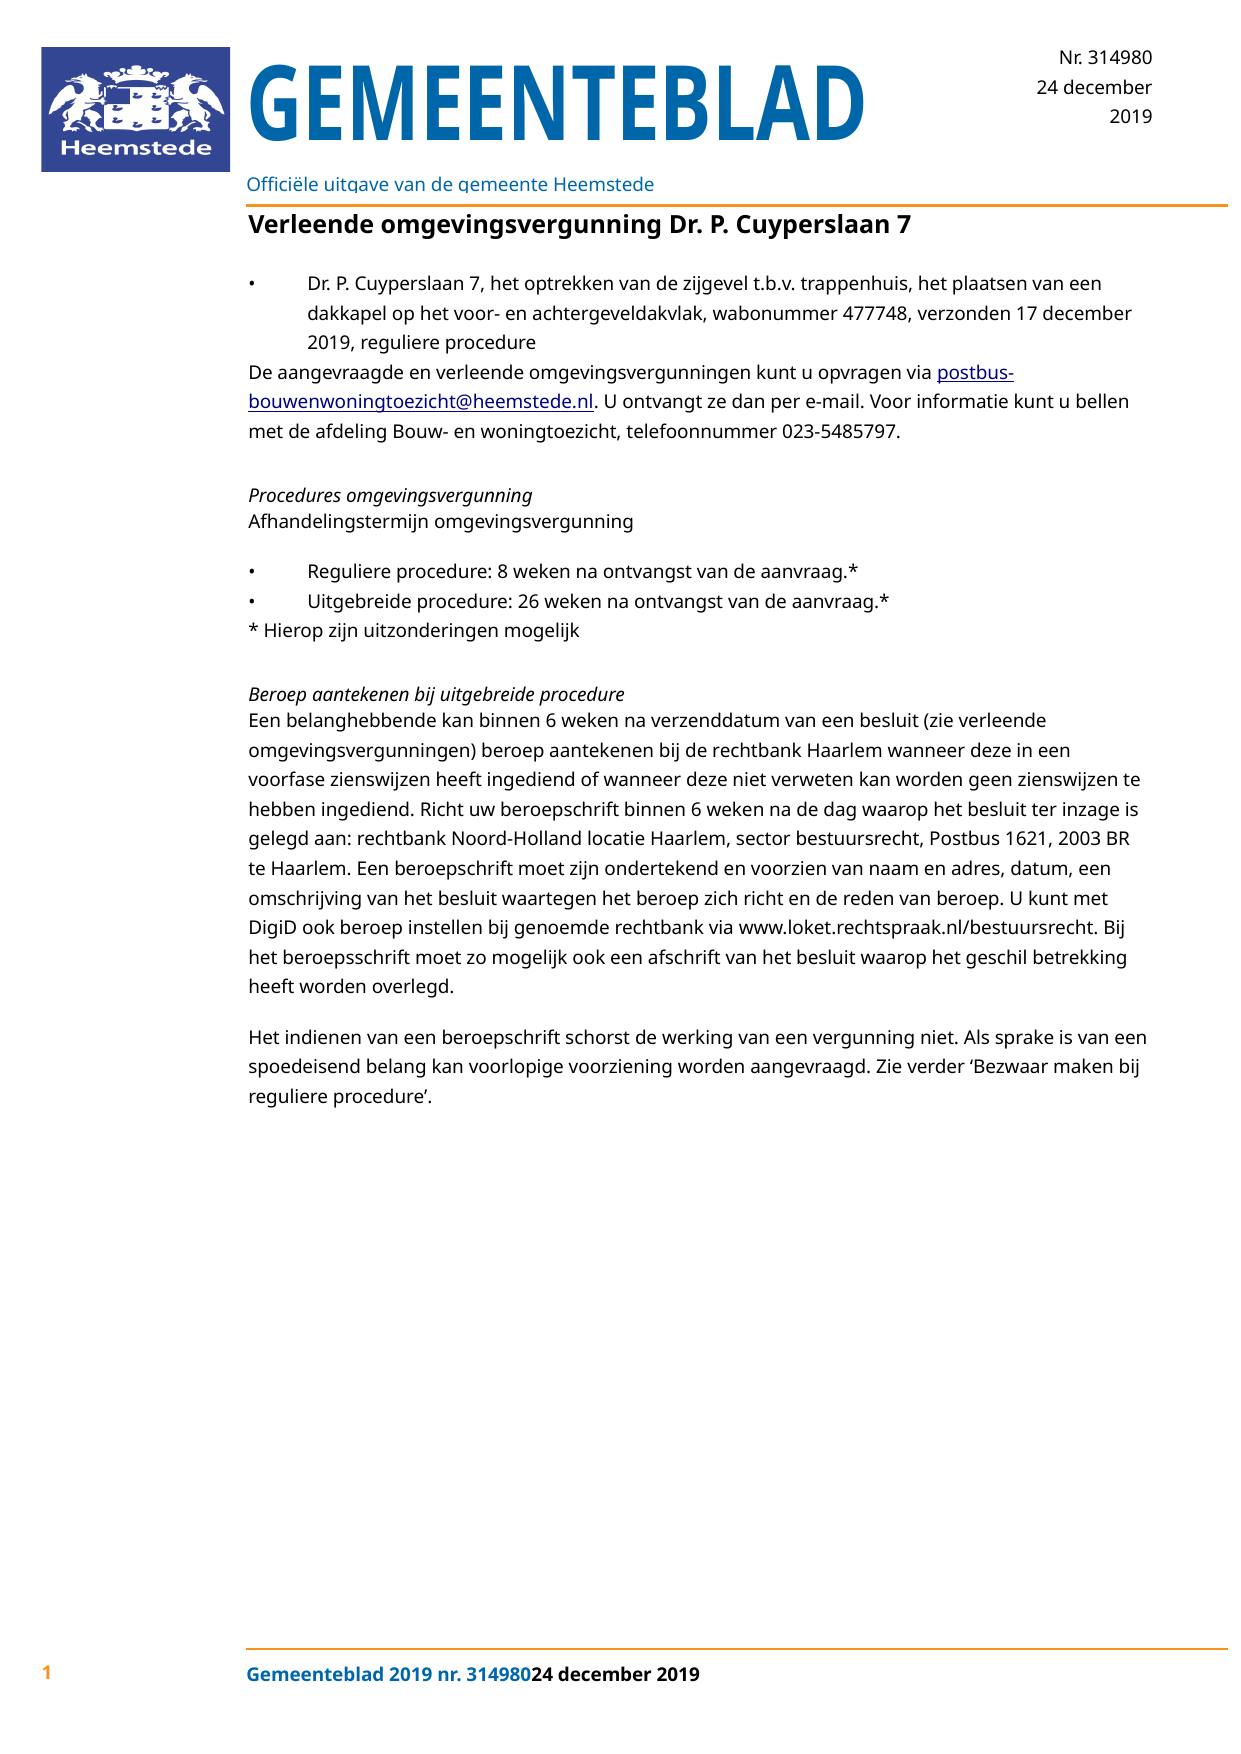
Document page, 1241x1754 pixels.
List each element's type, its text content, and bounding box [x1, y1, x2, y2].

list Reguliere procedure: 8 weken na ontvangst van de aanvraag.* [248, 558, 1152, 584]
text De aangevraagde en verleende omgevingsvergunningen kunt u opvragen via postbus-bouwenwoningtoezicht@heemstede.nl. U ontvangt ze dan per e-mail. Voor informatie kunt u bellen met de afdeling Bouw- en woningtoezicht, telefoonnummer 023-5485797. [248, 359, 1152, 444]
picture [41, 47, 231, 172]
text * Hierop zijn uitzonderingen mogelijk [248, 617, 1152, 643]
text Procedures omgevingsvergunning [248, 482, 1152, 508]
text Het indienen van een beroepschrift schorst de werking van een vergunning niet. Als sprake is van een spoedeisend belang kan voorlopige voorziening worden aangevraagd. Zie verder ‘Bezwaar maken bij reguliere procedure’. [248, 1024, 1152, 1109]
text Verleende omgevingsvergunning Dr. P. Cuyperslaan 7 [248, 207, 1152, 241]
text Een belanghebbende kan binnen 6 weken na verzenddatum van een besluit (zie verleende omgevingsvergunningen) beroep aantekenen bij de rechtbank Haarlem wanneer deze in een voorfase zienswijzen heeft ingediend of wanneer deze niet verweten kan worden geen zienswijzen te hebben ingediend. Richt uw beroepschrift binnen 6 weken na de dag waarop het besluit ter inzage is gelegd aan: rechtbank Noord-Holland locatie Haarlem, sector bestuursrecht, Postbus 1621, 2003 BR te Haarlem. Een beroepschrift moet zijn ondertekend en voorzien van naam en adres, datum, een omschrijving van het besluit waartegen het beroep zich richt en de reden van beroep. U kunt met DigiD ook beroep instellen bij genoemde rechtbank via www.loket.rechtspraak.nl/bestuursrecht. Bij het beroepsschrift moet zo mogelijk ook een afschrift van het besluit waarop het geschil betrekking heeft worden overlegd. [248, 707, 1152, 999]
list Dr. P. Cuyperslaan 7, het optrekken van de zijgevel t.b.v. trappenhuis, het plaatsen van een dakkapel op het voor- en achtergeveldakvlak, wabonummer 477748, verzonden 17 december 2019, reguliere procedure [248, 270, 1152, 355]
text Afhandelingstermijn omgevingsvergunning [248, 508, 1152, 534]
text Beroep aantekenen bij uitgebreide procedure [248, 681, 1152, 707]
list Uitgebreide procedure: 26 weken na ontvangst van de aanvraag.* [248, 588, 1152, 614]
